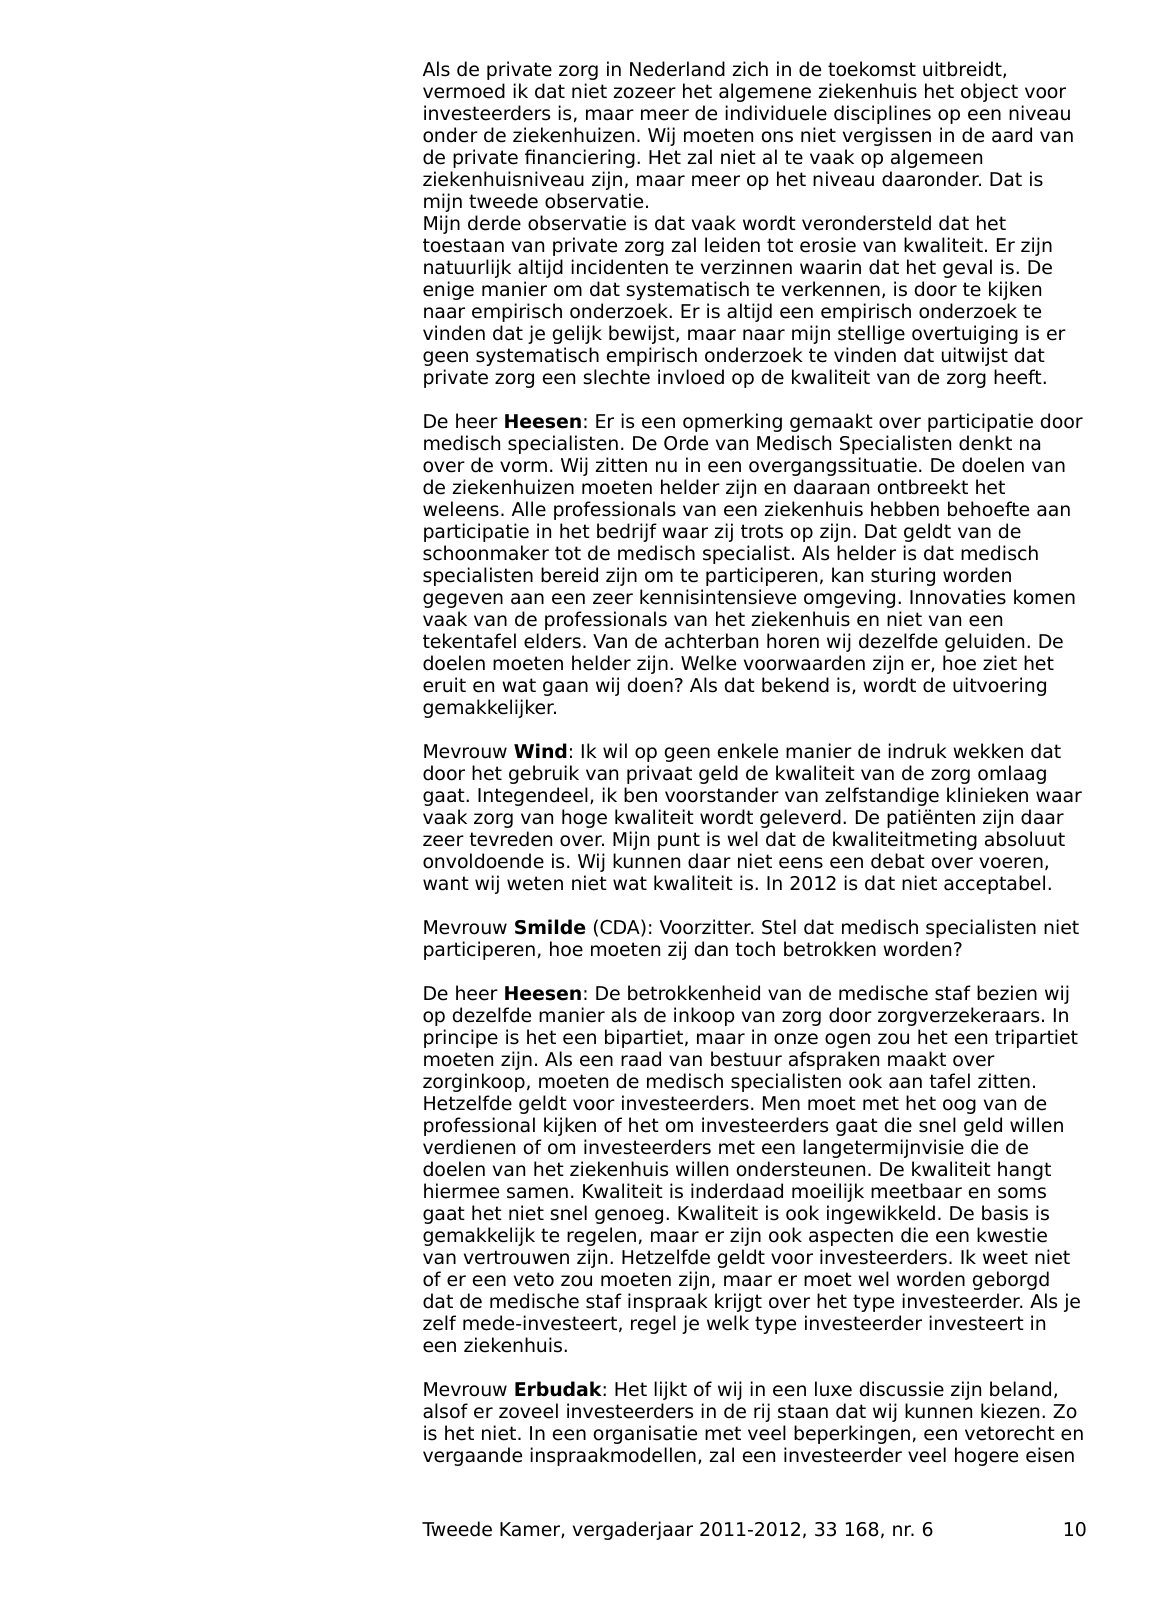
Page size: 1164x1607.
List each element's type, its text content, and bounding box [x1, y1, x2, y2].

text De heer Heesen: Er is een opmerking gemaakt over participatie door medisch specialisten. De Orde van Medisch Specialisten denkt na over de vorm. Wij zitten nu in een overgangssituatie. De doelen van de ziekenhuizen moeten helder zijn en daaraan ontbreekt het weleens. Alle professionals van een ziekenhuis hebben behoefte aan participatie in het bedrijf waar zij trots op zijn. Dat geldt van de schoonmaker tot de medisch specialist. Als helder is dat medisch specialisten bereid zijn om te participeren, kan sturing worden gegeven aan een zeer kennisintensieve omgeving. Innovaties komen vaak van de professionals van het ziekenhuis en niet van een tekentafel elders. Van de achterban horen wij dezelfde geluiden. De doelen moeten helder zijn. Welke voorwaarden zijn er, hoe ziet het eruit en wat gaan wij doen? Als dat bekend is, wordt de uitvoering gemakkelijker. [422, 411, 1087, 719]
text Als de private zorg in Nederland zich in de toekomst uitbreidt, vermoed ik dat niet zozeer het algemene ziekenhuis het object voor investeerders is, maar meer de individuele disciplines op een niveau onder de ziekenhuizen. Wij moeten ons niet vergissen in de aard van de private financiering. Het zal niet al te vaak op algemeen ziekenhuisniveau zijn, maar meer op het niveau daaronder. Dat is mijn tweede observatie. [422, 59, 1087, 213]
text De heer Heesen: De betrokkenheid van de medische staf bezien wij op dezelfde manier als de inkoop van zorg door zorgverzekeraars. In principe is het een bipartiet, maar in onze ogen zou het een tripartiet moeten zijn. Als een raad van bestuur afspraken maakt over zorginkoop, moeten de medisch specialisten ook aan tafel zitten. Hetzelfde geldt voor investeerders. Men moet met het oog van de professional kijken of het om investeerders gaat die snel geld willen verdienen of om investeerders met een langetermijnvisie die de doelen van het ziekenhuis willen ondersteunen. De kwaliteit hangt hiermee samen. Kwaliteit is inderdaad moeilijk meetbaar en soms gaat het niet snel genoeg. Kwaliteit is ook ingewikkeld. De basis is gemakkelijk te regelen, maar er zijn ook aspecten die een kwestie van vertrouwen zijn. Hetzelfde geldt voor investeerders. Ik weet niet of er een veto zou moeten zijn, maar er moet wel worden geborgd dat de medische staf inspraak krijgt over het type investeerder. Als je zelf mede-investeert, regel je welk type investeerder investeert in een ziekenhuis. [422, 983, 1087, 1357]
text Mijn derde observatie is dat vaak wordt verondersteld dat het toestaan van private zorg zal leiden tot erosie van kwaliteit. Er zijn natuurlijk altijd incidenten te verzinnen waarin dat het geval is. De enige manier om dat systematisch te verkennen, is door te kijken naar empirisch onderzoek. Er is altijd een empirisch onderzoek te vinden dat je gelijk bewijst, maar naar mijn stellige overtuiging is er geen systematisch empirisch onderzoek te vinden dat uitwijst dat private zorg een slechte invloed op de kwaliteit van de zorg heeft. [422, 213, 1087, 389]
text Mevrouw Erbudak: Het lijkt of wij in een luxe discussie zijn beland, alsof er zoveel investeerders in de rij staan dat wij kunnen kiezen. Zo is het niet. In een organisatie met veel beperkingen, een vetorecht en vergaande inspraakmodellen, zal een investeerder veel hogere eisen [422, 1379, 1087, 1467]
text Mevrouw Smilde (CDA): Voorzitter. Stel dat medisch specialisten niet participeren, hoe moeten zij dan toch betrokken worden? [422, 917, 1087, 961]
text Mevrouw Wind: Ik wil op geen enkele manier de indruk wekken dat door het gebruik van privaat geld de kwaliteit van de zorg omlaag gaat. Integendeel, ik ben voorstander van zelfstandige klinieken waar vaak zorg van hoge kwaliteit wordt geleverd. De patiënten zijn daar zeer tevreden over. Mijn punt is wel dat de kwaliteitmeting absoluut onvoldoende is. Wij kunnen daar niet eens een debat over voeren, want wij weten niet wat kwaliteit is. In 2012 is dat niet acceptabel. [422, 741, 1087, 895]
